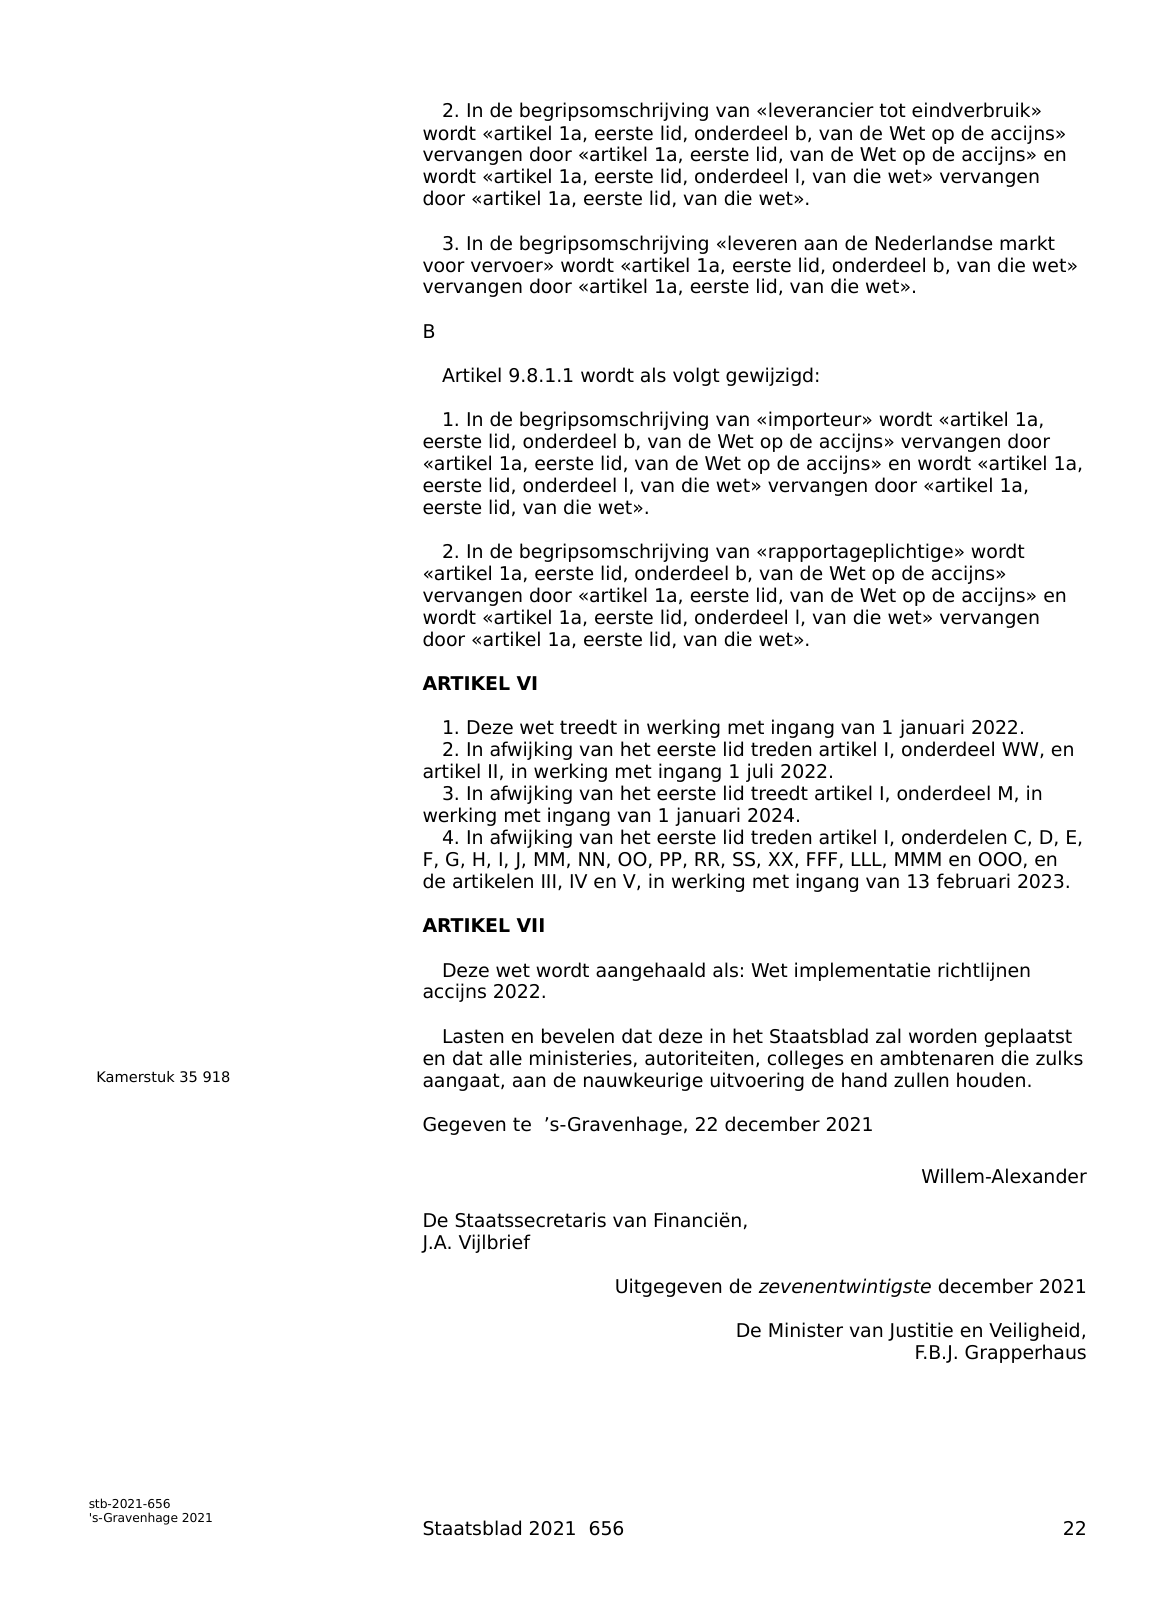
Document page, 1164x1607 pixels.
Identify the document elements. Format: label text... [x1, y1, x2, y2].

text 2. In de begripsomschrijving van «rapportageplichtige» wordt «artikel 1a, eerste lid, onderdeel b, van de Wet op de accijns» vervangen door «artikel 1a, eerste lid, van de Wet op de accijns» en wordt «artikel 1a, eerste lid, onderdeel l, van die wet» vervangen door «artikel 1a, eerste lid, van die wet». [422, 541, 1087, 651]
text 's-Gravenhage 2021 [88, 1511, 323, 1525]
text 1. In de begripsomschrijving van «importeur» wordt «artikel 1a, eerste lid, onderdeel b, van de Wet op de accijns» vervangen door «artikel 1a, eerste lid, van de Wet op de accijns» en wordt «artikel 1a, eerste lid, onderdeel l, van die wet» vervangen door «artikel 1a, eerste lid, van die wet». [422, 409, 1087, 519]
text 4. In afwijking van het eerste lid treden artikel I, onderdelen C, D, E, F, G, H, I, J, MM, NN, OO, PP, RR, SS, XX, FFF, LLL, MMM en OOO, en de artikelen III, IV en V, in werking met ingang van 13 februari 2023. [422, 827, 1087, 893]
text Uitgegeven de zevenentwintigste december 2021 [422, 1276, 1087, 1298]
text De Minister van Justitie en Veiligheid, F.B.J. Grapperhaus [422, 1320, 1087, 1364]
text 3. In de begripsomschrijving «leveren aan de Nederlandse markt voor vervoer» wordt «artikel 1a, eerste lid, onderdeel b, van die wet» vervangen door «artikel 1a, eerste lid, van die wet». [422, 232, 1087, 298]
text 2. In afwijking van het eerste lid treden artikel I, onderdeel WW, en artikel II, in werking met ingang 1 juli 2022. [422, 739, 1087, 783]
text Artikel 9.8.1.1 wordt als volgt gewijzigd: [422, 365, 1087, 387]
text 3. In afwijking van het eerste lid treedt artikel I, onderdeel M, in werking met ingang van 1 januari 2024. [422, 783, 1087, 827]
text De Staatssecretaris van Financiën, J.A. Vijlbrief [422, 1210, 1087, 1254]
text 2. In de begripsomschrijving van «leverancier tot eindverbruik» wordt «artikel 1a, eerste lid, onderdeel b, van de Wet op de accijns» vervangen door «artikel 1a, eerste lid, van de Wet op de accijns» en wordt «artikel 1a, eerste lid, onderdeel l, van die wet» vervangen door «artikel 1a, eerste lid, van die wet». [422, 100, 1087, 210]
text Lasten en bevelen dat deze in het Staatsblad zal worden geplaatst en dat alle ministeries, autoriteiten, colleges en ambtenaren die zulks aangaat, aan de nauwkeurige uitvoering de hand zullen houden. [422, 1026, 1087, 1092]
text Kamerstuk 35 918 [77, 1068, 396, 1086]
text B [422, 321, 1087, 343]
text Deze wet wordt aangehaald als: Wet implementatie richtlijnen accijns 2022. [422, 959, 1087, 1003]
subtitle ARTIKEL VI [422, 673, 1087, 695]
text 1. Deze wet treedt in werking met ingang van 1 januari 2022. [422, 717, 1087, 739]
text Willem-Alexander [422, 1166, 1087, 1188]
subtitle ARTIKEL VII [422, 915, 1087, 937]
text Gegeven te ’s-Gravenhage, 22 december 2021 [422, 1114, 1087, 1136]
text stb-2021-656 [88, 1497, 323, 1511]
